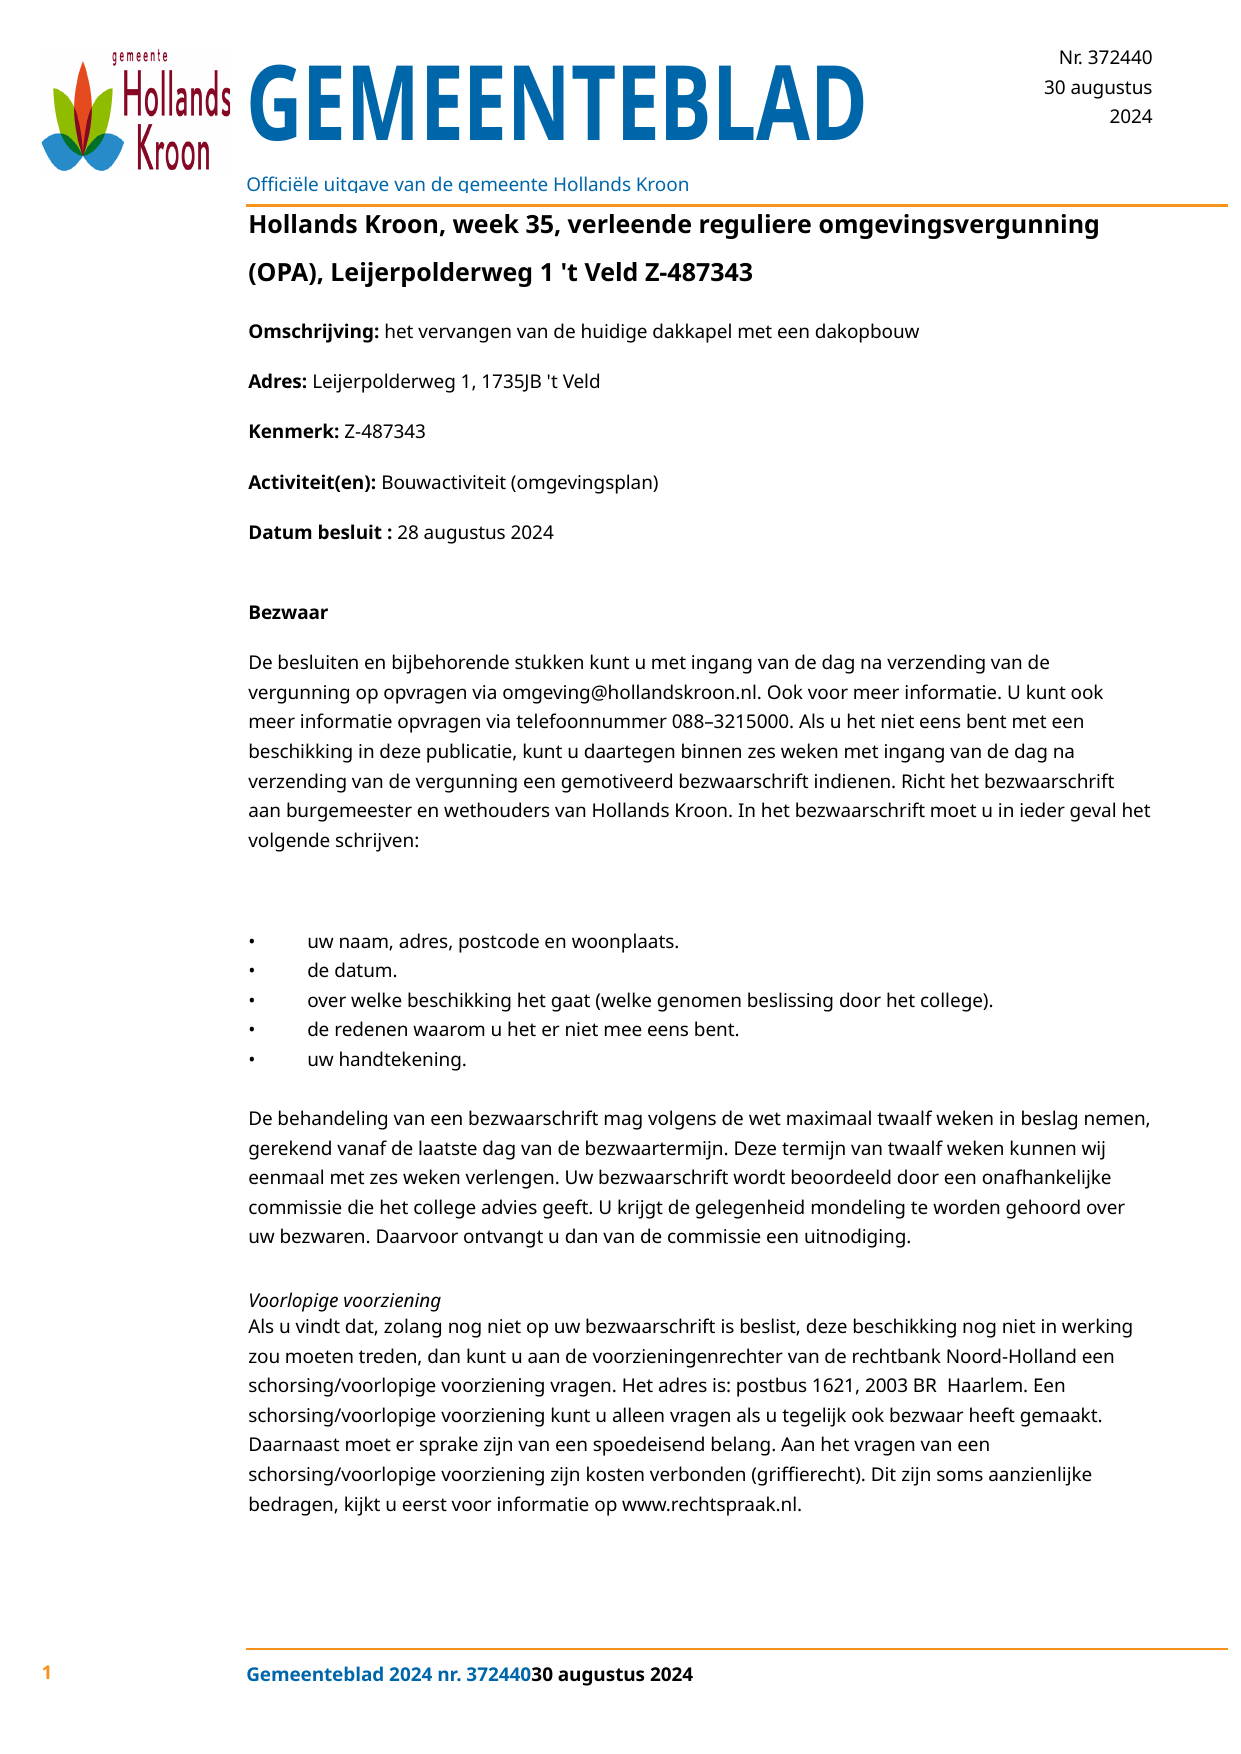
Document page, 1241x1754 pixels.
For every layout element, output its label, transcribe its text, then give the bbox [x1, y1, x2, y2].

text Kenmerk: Z-487343 [248, 419, 1152, 444]
list over welke beschikking het gaat (welke genomen beslissing door het college). [248, 987, 1152, 1013]
list de redenen waarom u het er niet mee eens bent. [248, 1017, 1152, 1042]
text Datum besluit : 28 augustus 2024 [248, 519, 1152, 545]
list uw handtekening. [248, 1046, 1152, 1072]
text Als u vindt dat, zolang nog niet op uw bezwaarschrift is beslist, deze beschikking nog niet in werking zou moeten treden, dan kunt u aan de voorzieningenrechter van de rechtbank Noord-Holland een schorsing/voorlopige voorziening vragen. Het adres is: postbus 1621, 2003 BR Haarlem. Een schorsing/voorlopige voorziening kunt u alleen vragen als u tegelijk ook bezwaar heeft gemaakt. Daarnaast moet er sprake zijn van een spoedeisend belang. Aan het vragen van een schorsing/voorlopige voorziening zijn kosten verbonden (griffierecht). Dit zijn soms aanzienlijke bedragen, kijkt u eerst voor informatie op www.rechtspraak.nl. [248, 1313, 1152, 1517]
list uw naam, adres, postcode en woonplaats. [248, 928, 1152, 953]
text De besluiten en bijbehorende stukken kunt u met ingang van de dag na verzending van de vergunning op opvragen via omgeving@hollandskroon.nl. Ook voor meer informatie. U kunt ook meer informatie opvragen via telefoonnummer 088–3215000. Als u het niet eens bent met een beschikking in deze publicatie, kunt u daartegen binnen zes weken met ingang van de dag na verzending van de vergunning een gemotiveerd bezwaarschrift indienen. Richt het bezwaarschrift aan burgemeester en wethouders van Hollands Kroon. In het bezwaarschrift moet u in ieder geval het volgende schrijven: [248, 649, 1152, 853]
text Voorlopige voorziening [248, 1288, 1152, 1313]
text Bezwaar [248, 599, 1152, 625]
text Activiteit(en): Bouwactiviteit (omgevingsplan) [248, 469, 1152, 495]
picture [41, 47, 231, 172]
text Omschrijving: het vervangen van de huidige dakkapel met een dakopbouw [248, 318, 1152, 344]
text De behandeling van een bezwaarschrift mag volgens de wet maximaal twaalf weken in beslag nemen, gerekend vanaf de laatste dag van de bezwaartermijn. Deze termijn van twaalf weken kunnen wij eenmaal met zes weken verlengen. Uw bezwaarschrift wordt beoordeeld door een onafhankelijke commissie die het college advies geeft. U krijgt de gelegenheid mondeling te worden gehoord over uw bezwaren. Daarvoor ontvangt u dan van de commissie een uitnodiging. [248, 1105, 1152, 1249]
text Hollands Kroon, week 35, verleende reguliere omgevingsvergunning (OPA), Leijerpolderweg 1 't Veld Z-487343 [248, 207, 1152, 288]
table_header [700, 570, 1152, 596]
list de datum. [248, 957, 1152, 983]
table_header [248, 570, 700, 596]
text Adres: Leijerpolderweg 1, 1735JB 't Veld [248, 368, 1152, 394]
